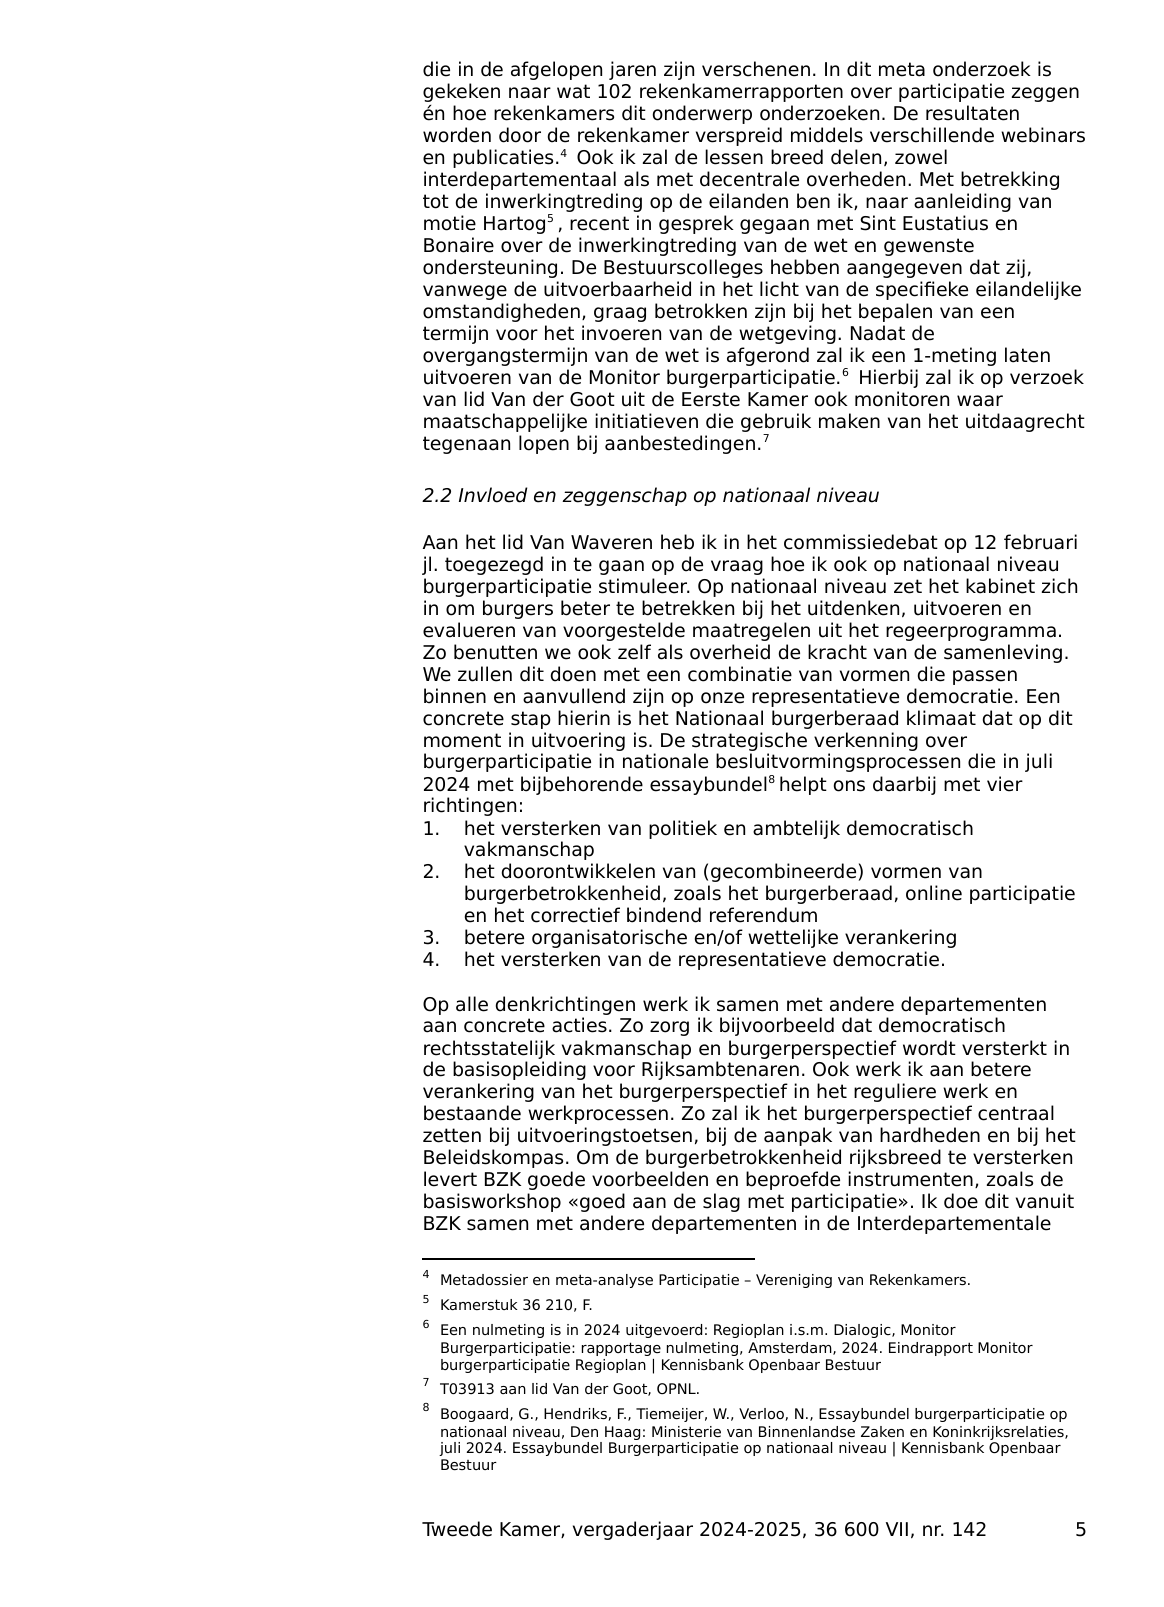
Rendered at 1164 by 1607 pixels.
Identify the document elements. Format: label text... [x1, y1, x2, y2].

text Aan het lid Van Waveren heb ik in het commissiedebat op 12 februari jl. toegezegd in te gaan op de vraag hoe ik ook op nationaal niveau burgerparticipatie stimuleer. Op nationaal niveau zet het kabinet zich in om burgers beter te betrekken bij het uitdenken, uitvoeren en evalueren van voorgestelde maatregelen uit het regeerprogramma. Zo benutten we ook zelf als overheid de kracht van de samenleving. We zullen dit doen met een combinatie van vormen die passen binnen en aanvullend zijn op onze representatieve democratie. Een concrete stap hierin is het Nationaal burgerberaad klimaat dat op dit moment in uitvoering is. De strategische verkenning over burgerparticipatie in nationale besluitvormingsprocessen die in juli 2024 met bijbehorende essaybundelhelpt ons daarbij met vier richtingen: [422, 532, 1087, 817]
text die in de afgelopen jaren zijn verschenen. In dit meta onderzoek is gekeken naar wat 102 rekenkamerrapporten over participatie zeggen én hoe rekenkamers dit onderwerp onderzoeken. De resultaten worden door de rekenkamer verspreid middels verschillende webinars en publicaties. Ook ik zal de lessen breed delen, zowel interdepartementaal als met decentrale overheden. Met betrekking tot de inwerkingtreding op de eilanden ben ik, naar aanleiding van motie Hartog, recent in gesprek gegaan met Sint Eustatius en Bonaire over de inwerkingtreding van de wet en gewenste ondersteuning. De Bestuurscolleges hebben aangegeven dat zij, vanwege de uitvoerbaarheid in het licht van de specifieke eilandelijke omstandigheden, graag betrokken zijn bij het bepalen van een termijn voor het invoeren van de wetgeving. Nadat de overgangstermijn van de wet is afgerond zal ik een 1-meting laten uitvoeren van de Monitor burgerparticipatie. Hierbij zal ik op verzoek van lid Van der Goot uit de Eerste Kamer ook monitoren waar maatschappelijke initiatieven die gebruik maken van het uitdaagrecht tegenaan lopen bij aanbestedingen. [422, 59, 1087, 455]
text 1. het versterken van politiek en ambtelijk democratisch vakmanschap [422, 817, 1087, 861]
text T03913 aan lid Van der Goot, OPNL. [422, 1377, 1087, 1399]
text Metadossier en meta-analyse Participatie – Vereniging van Rekenkamers. [422, 1268, 1087, 1290]
text 2. het doorontwikkelen van (gecombineerde) vormen van burgerbetrokkenheid, zoals het burgerberaad, online participatie en het correctief bindend referendum [422, 861, 1087, 927]
text Op alle denkrichtingen werk ik samen met andere departementen aan concrete acties. Zo zorg ik bijvoorbeeld dat democratisch rechtsstatelijk vakmanschap en burgerperspectief wordt versterkt in de basisopleiding voor Rijksambtenaren. Ook werk ik aan betere verankering van het burgerperspectief in het reguliere werk en bestaande werkprocessen. Zo zal ik het burgerperspectief centraal zetten bij uitvoeringstoetsen, bij de aanpak van hardheden en bij het Beleidskompas. Om de burgerbetrokkenheid rijksbreed te versterken levert BZK goede voorbeelden en beproefde instrumenten, zoals de basisworkshop «goed aan de slag met participatie». Ik doe dit vanuit BZK samen met andere departementen in de Interdepartementale [422, 993, 1087, 1235]
text Een nulmeting is in 2024 uitgevoerd: Regioplan i.s.m. Dialogic, Monitor Burgerparticipatie: rapportage nulmeting, Amsterdam, 2024. Eindrapport Monitor burgerparticipatie Regioplan | Kennisbank Openbaar Bestuur [422, 1318, 1087, 1374]
text Kamerstuk 36 210, F. [422, 1293, 1087, 1315]
text 3. betere organisatorische en/of wettelijke verankering [422, 927, 1087, 949]
text Boogaard, G., Hendriks, F., Tiemeijer, W., Verloo, N., Essaybundel burgerparticipatie op nationaal niveau, Den Haag: Ministerie van Binnenlandse Zaken en Koninkrijksrelaties, juli 2024. Essaybundel Burgerparticipatie op nationaal niveau | Kennisbank Openbaar Bestuur [422, 1402, 1087, 1474]
text 4. het versterken van de representatieve democratie. [422, 949, 1087, 971]
subtitle 2.2 Invloed en zeggenschap op nationaal niveau [422, 485, 1087, 507]
